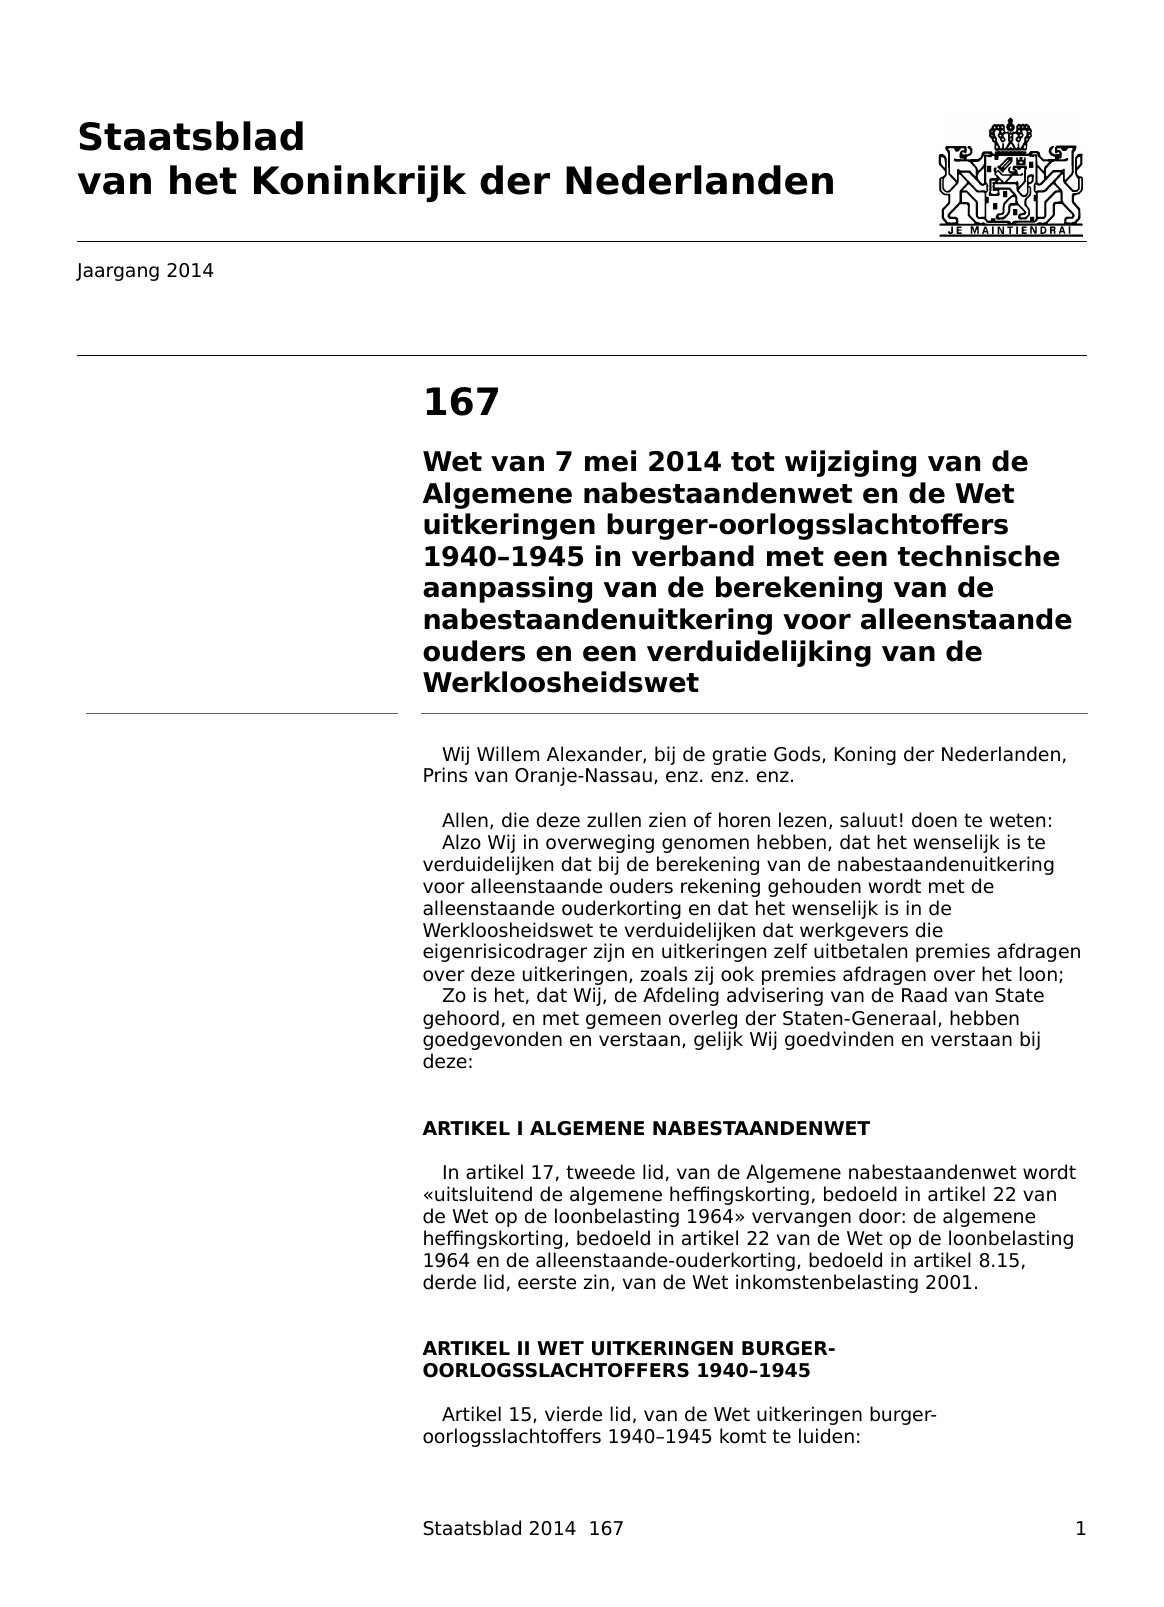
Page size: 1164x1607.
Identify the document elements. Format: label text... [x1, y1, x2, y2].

text Wij Willem Alexander, bij de gratie Gods, Koning der Nederlanden, Prins van Oranje-Nassau, enz. enz. enz. [422, 743, 1087, 787]
text In artikel 17, tweede lid, van de Algemene nabestaandenwet wordt «uitsluitend de algemene heffingskorting, bedoeld in artikel 22 van de Wet op de loonbelasting 1964» vervangen door: de algemene heffingskorting, bedoeld in artikel 22 van de Wet op de loonbelasting 1964 en de alleenstaande-ouderkorting, bedoeld in artikel 8.15, derde lid, eerste zin, van de Wet inkomstenbelasting 2001. [422, 1162, 1087, 1294]
table_header [886, 100, 1087, 241]
subtitle 167 [422, 381, 1087, 424]
text Alzo Wij in overweging genomen hebben, dat het wenselijk is te verduidelijken dat bij de berekening van de nabestaandenuitkering voor alleenstaande ouders rekening gehouden wordt met de alleenstaande ouderkorting en dat het wenselijk is in de Werkloosheidswet te verduidelijken dat werkgevers die eigenrisicodrager zijn en uitkeringen zelf uitbetalen premies afdragen over deze uitkeringen, zoals zij ook premies afdragen over het loon; [422, 832, 1087, 985]
table_header Staatsblad van het Koninkrijk der Nederlanden [77, 100, 886, 241]
text Artikel 15, vierde lid, van de Wet uitkeringen burger-oorlogsslachtoffers 1940–1945 komt te luiden: [422, 1404, 1087, 1448]
text Allen, die deze zullen zien of horen lezen, saluut! doen te weten: [422, 809, 1087, 832]
table_cell Jaargang 2014 [77, 242, 1087, 355]
text Zo is het, dat Wij, de Afdeling advisering van de Raad van State gehoord, en met gemeen overleg der Staten-Generaal, hebben goedgevonden en verstaan, gelijk Wij goedvinden en verstaan bij deze: [422, 985, 1087, 1073]
subtitle ARTIKEL II WET UITKERINGEN BURGER-OORLOGSSLACHTOFFERS 1940–1945 [422, 1338, 1087, 1382]
picture [936, 115, 1087, 240]
text Wet van 7 mei 2014 tot wijziging van de Algemene nabestaandenwet en de Wet uitkeringen burger-oorlogsslachtoffers 1940–1945 in verband met een technische aanpassing van de berekening van de nabestaandenuitkering voor alleenstaande ouders en een verduidelijking van de Werkloosheidswet [422, 447, 1087, 699]
subtitle ARTIKEL I ALGEMENE NABESTAANDENWET [422, 1118, 1087, 1140]
